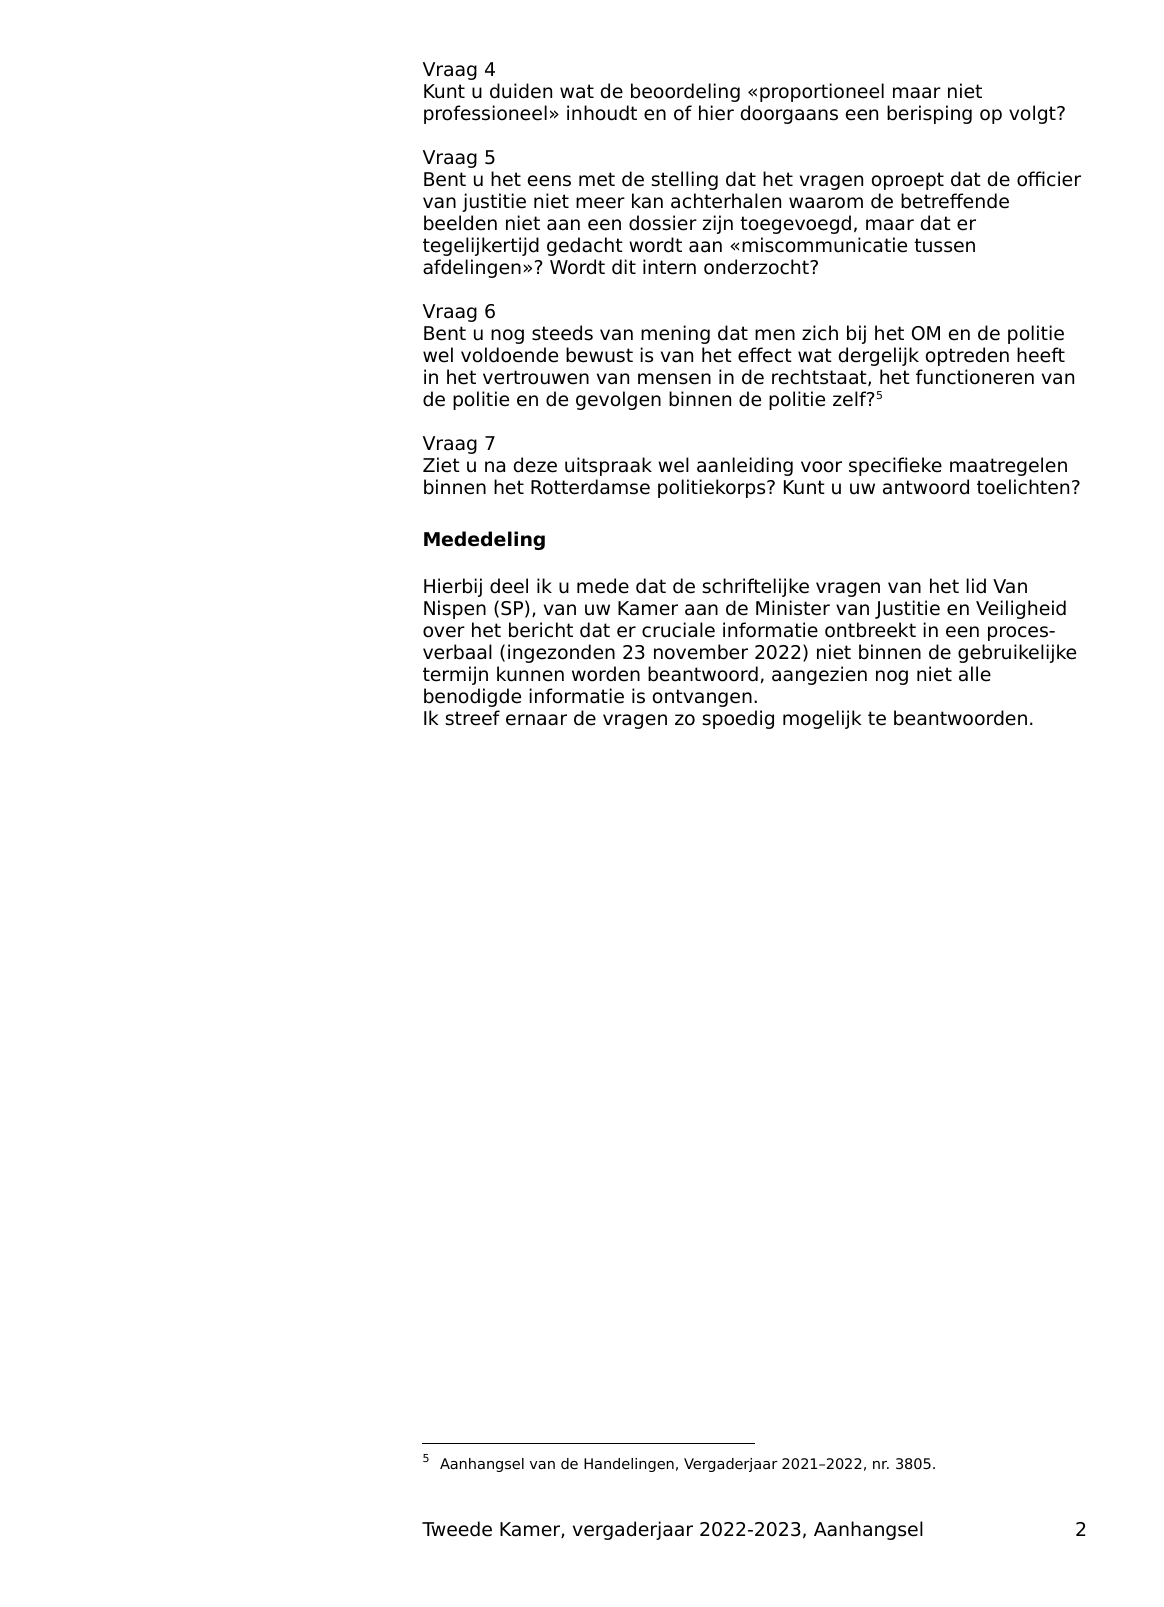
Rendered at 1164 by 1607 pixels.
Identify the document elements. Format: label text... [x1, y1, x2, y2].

text Bent u nog steeds van mening dat men zich bij het OM en de politie wel voldoende bewust is van het effect wat dergelijk optreden heeft in het vertrouwen van mensen in de rechtstaat, het functioneren van de politie en de gevolgen binnen de politie zelf? [422, 323, 1087, 411]
text Aanhangsel van de Handelingen, Vergaderjaar 2021–2022, nr. 3805. [422, 1452, 1087, 1474]
text Vraag 7 [422, 433, 1087, 455]
text Kunt u duiden wat de beoordeling «proportioneel maar niet professioneel» inhoudt en of hier doorgaans een berisping op volgt? [422, 81, 1087, 125]
text Ziet u na deze uitspraak wel aanleiding voor specifieke maatregelen binnen het Rotterdamse politiekorps? Kunt u uw antwoord toelichten? [422, 455, 1087, 499]
text Ik streef ernaar de vragen zo spoedig mogelijk te beantwoorden. [422, 708, 1087, 730]
text Vraag 4 [422, 59, 1087, 81]
text Bent u het eens met de stelling dat het vragen oproept dat de officier van justitie niet meer kan achterhalen waarom de betreffende beelden niet aan een dossier zijn toegevoegd, maar dat er tegelijkertijd gedacht wordt aan «miscommunicatie tussen afdelingen»? Wordt dit intern onderzocht? [422, 169, 1087, 279]
text Vraag 6 [422, 301, 1087, 323]
text Vraag 5 [422, 147, 1087, 169]
subtitle Mededeling [422, 529, 1087, 551]
text Hierbij deel ik u mede dat de schriftelijke vragen van het lid Van Nispen (SP), van uw Kamer aan de Minister van Justitie en Veiligheid over het bericht dat er cruciale informatie ontbreekt in een proces-verbaal (ingezonden 23 november 2022) niet binnen de gebruikelijke termijn kunnen worden beantwoord, aangezien nog niet alle benodigde informatie is ontvangen. [422, 576, 1087, 708]
